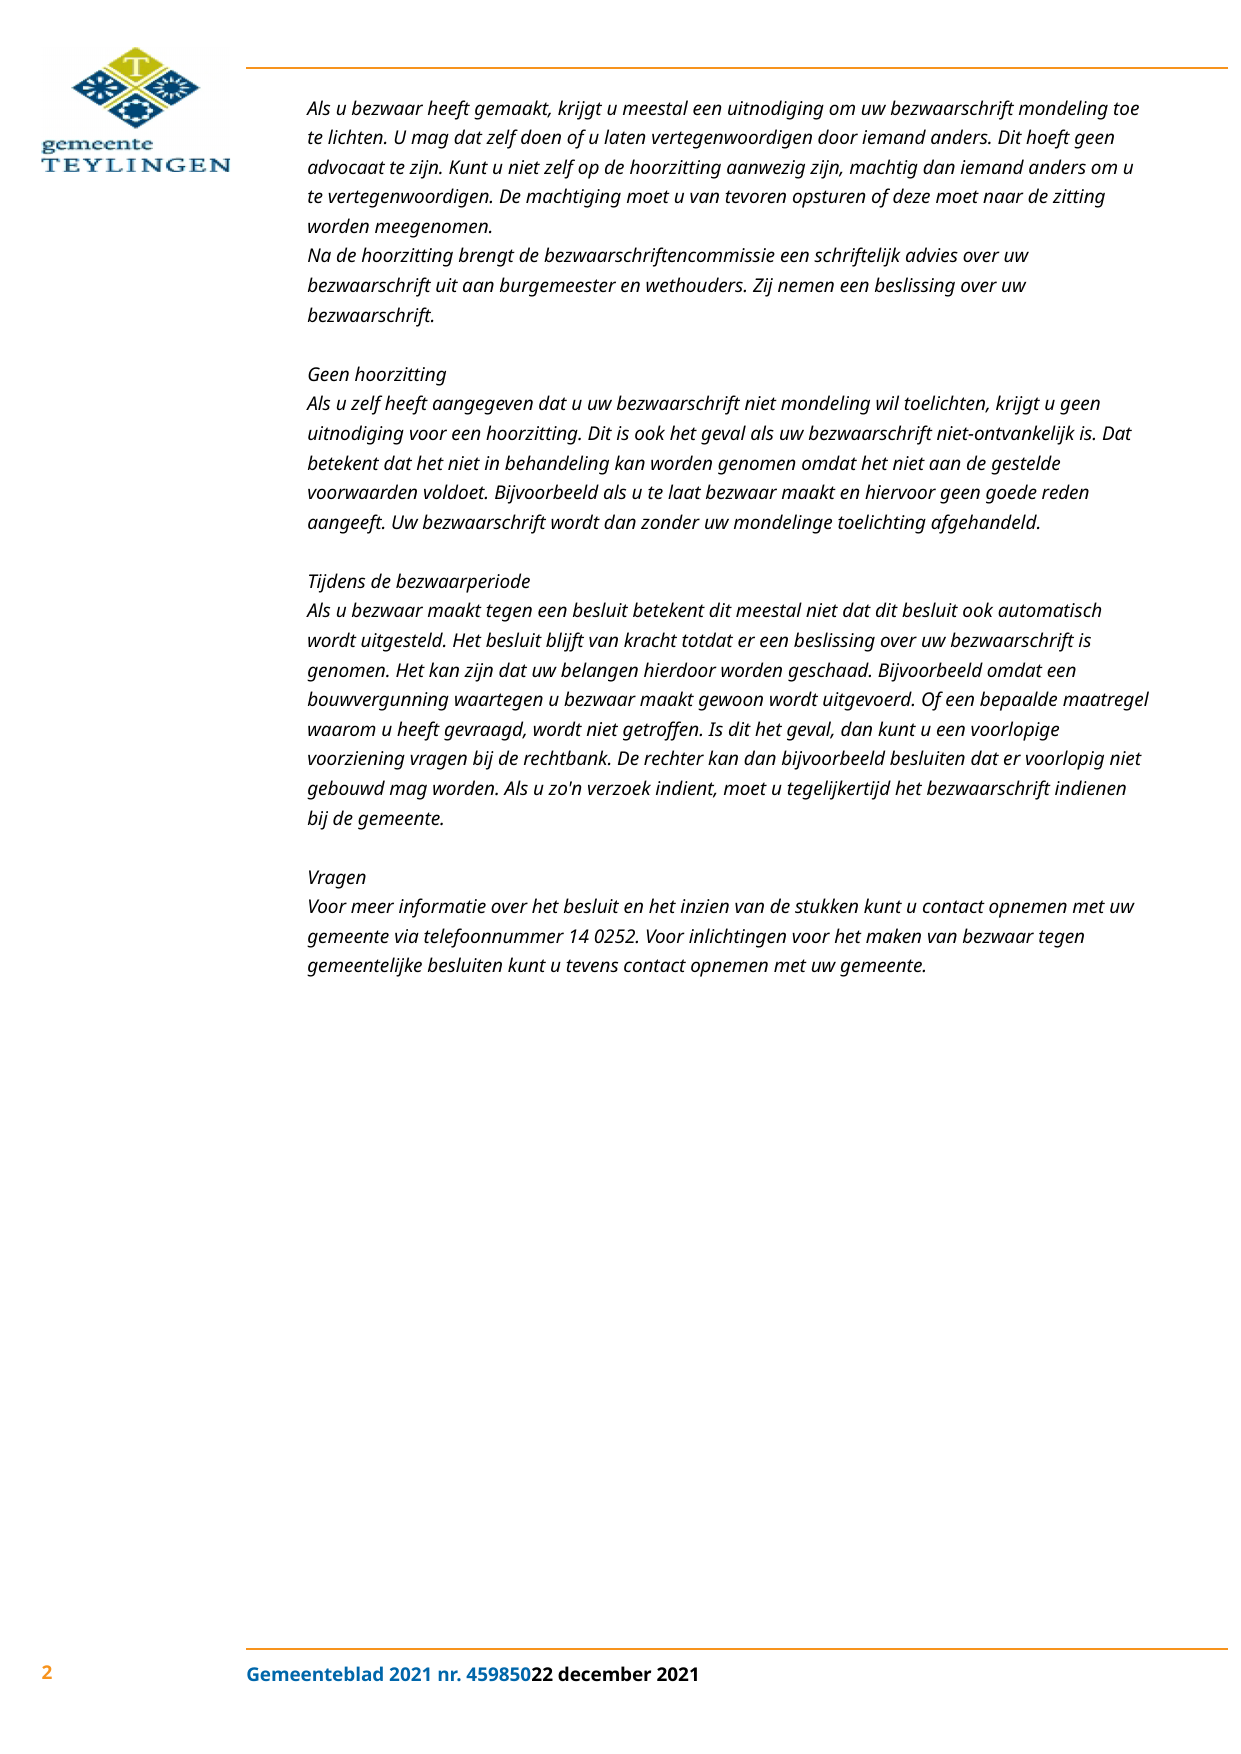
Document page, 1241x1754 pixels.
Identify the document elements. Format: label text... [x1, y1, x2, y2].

list Geen hoorzitting [248, 361, 1152, 387]
picture [41, 47, 231, 172]
list Als u bezwaar maakt tegen een besluit betekent dit meestal niet dat dit besluit ook automatisch wordt uitgesteld. Het besluit blijft van kracht totdat er een beslissing over uw bezwaarschrift is genomen. Het kan zijn dat uw belangen hierdoor worden geschaad. Bijvoorbeeld omdat een bouwvergunning waartegen u bezwaar maakt gewoon wordt uitgevoerd. Of een bepaalde maatregel waarom u heeft gevraagd, wordt niet getroffen. Is dit het geval, dan kunt u een voorlopige voorziening vragen bij de rechtbank. De rechter kan dan bijvoorbeeld besluiten dat er voorlopig niet gebouwd mag worden. Als u zo'n verzoek indient, moet u tegelijkertijd het bezwaarschrift indienen bij de gemeente. [248, 598, 1152, 831]
list Vragen [248, 864, 1152, 890]
list Als u bezwaar heeft gemaakt, krijgt u meestal een uitnodiging om uw bezwaarschrift mondeling toe te lichten. U mag dat zelf doen of u laten vertegenwoordigen door iemand anders. Dit hoeft geen advocaat te zijn. Kunt u niet zelf op de hoorzitting aanwezig zijn, machtig dan iemand anders om u te vertegenwoordigen. De machtiging moet u van tevoren opsturen of deze moet naar de zitting worden meegenomen. [248, 95, 1152, 239]
list Als u zelf heeft aangegeven dat u uw bezwaarschrift niet mondeling wil toelichten, krijgt u geen uitnodiging voor een hoorzitting. Dit is ook het geval als uw bezwaarschrift niet-ontvankelijk is. Dat betekent dat het niet in behandeling kan worden genomen omdat het niet aan de gestelde voorwaarden voldoet. Bijvoorbeeld als u te laat bezwaar maakt en hiervoor geen goede reden aangeeft. Uw bezwaarschrift wordt dan zonder uw mondelinge toelichting afgehandeld. [248, 391, 1152, 535]
list Tijdens de bezwaarperiode [248, 568, 1152, 594]
list Na de hoorzitting brengt de bezwaarschriftencommissie een schriftelijk advies over uw bezwaarschrift uit aan burgemeester en wethouders. Zij nemen een beslissing over uw bezwaarschrift. [248, 243, 1152, 328]
list Voor meer informatie over het besluit en het inzien van de stukken kunt u contact opnemen met uw gemeente via telefoonnummer 14 0252. Voor inlichtingen voor het maken van bezwaar tegen gemeentelijke besluiten kunt u tevens contact opnemen met uw gemeente. [248, 893, 1152, 978]
